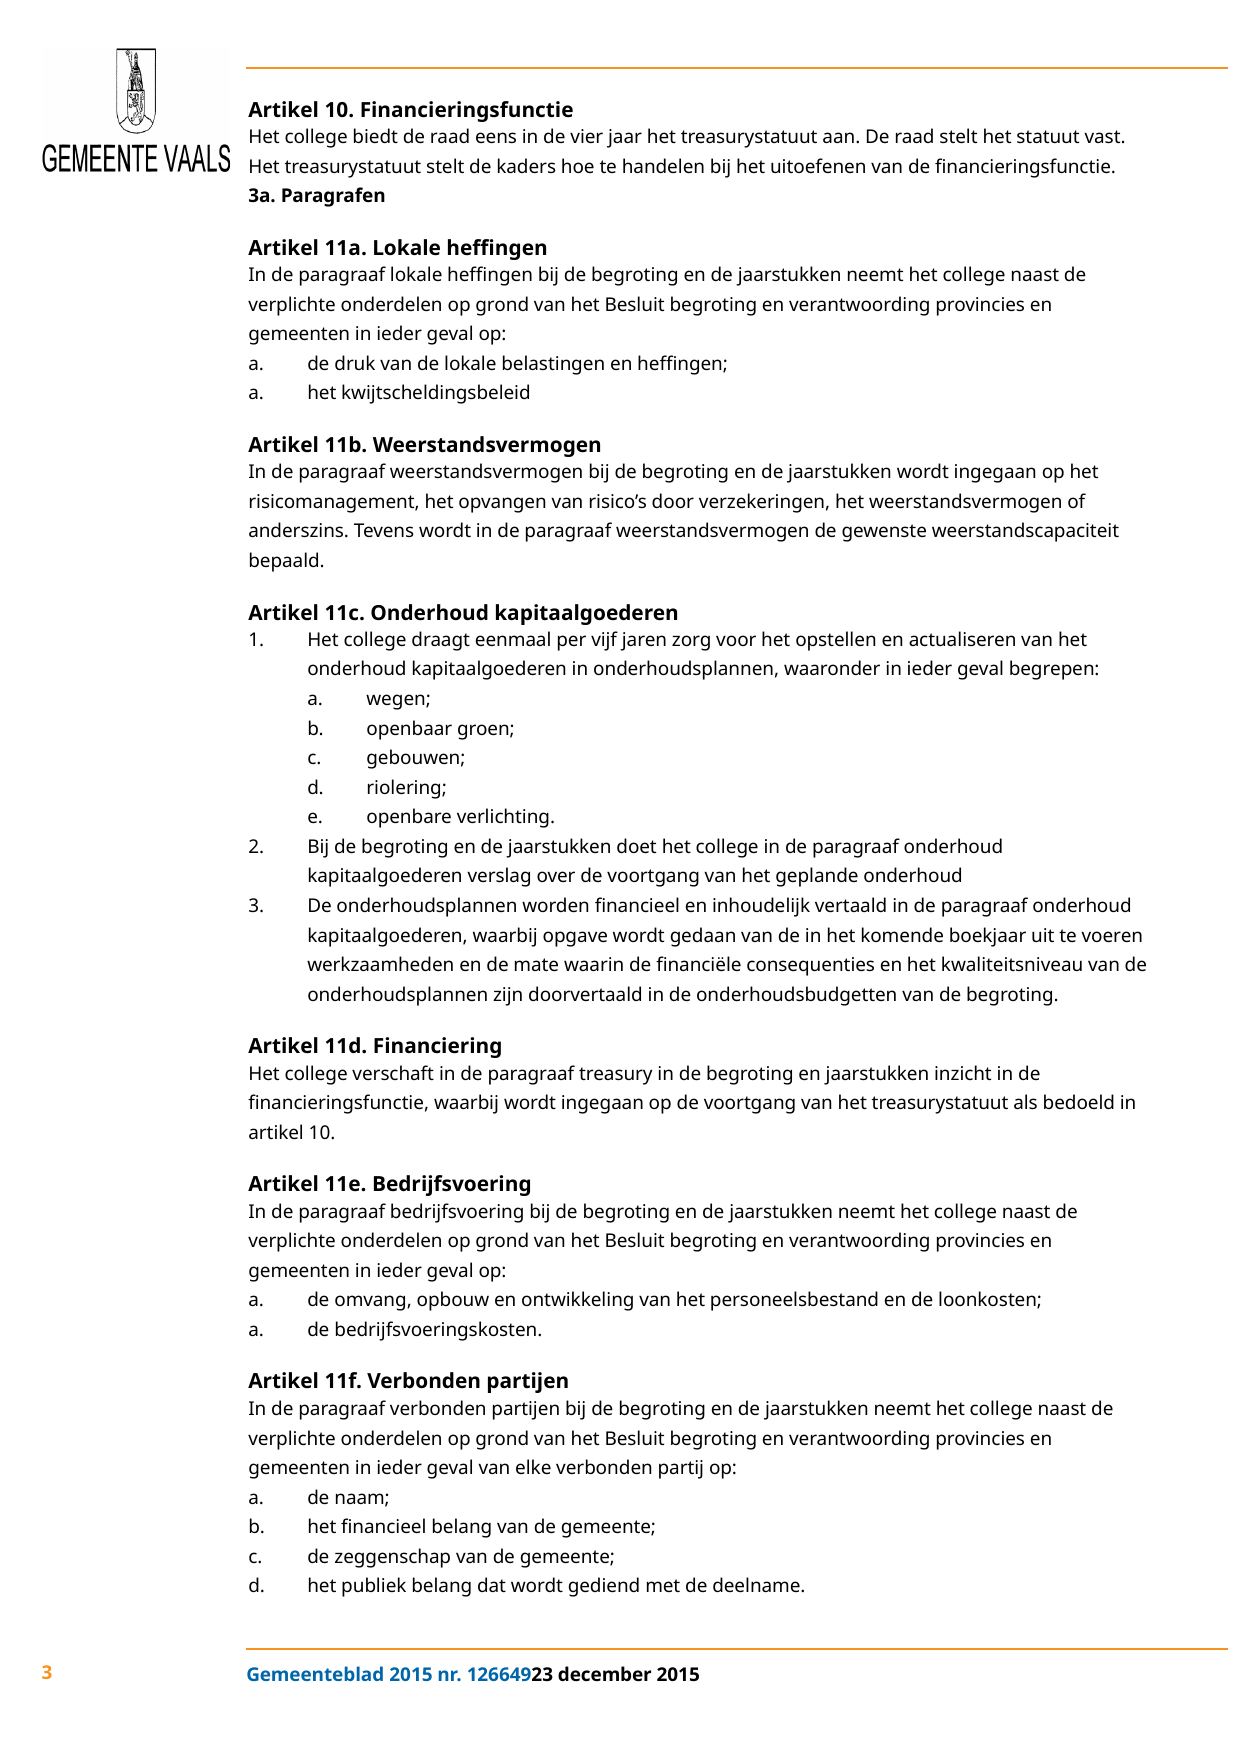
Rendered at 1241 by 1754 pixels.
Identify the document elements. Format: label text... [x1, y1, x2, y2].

text Artikel 11a. Lokale heffingen [248, 233, 1152, 261]
text 3a. Paragrafen [248, 182, 1152, 208]
text Artikel 11b. Weerstandsvermogen [248, 430, 1152, 458]
text Artikel 11f. Verbonden partijen [248, 1367, 1152, 1395]
list Bij de begroting en de jaarstukken doet het college in de paragraaf onderhoud kapitaalgoederen verslag over de voortgang van het geplande onderhoud [248, 833, 1152, 888]
list de bedrijfsvoeringskosten. [248, 1316, 1152, 1342]
text In de paragraaf bedrijfsvoering bij de begroting en de jaarstukken neemt het college naast de verplichte onderdelen op grond van het Besluit begroting en verantwoording provincies en gemeenten in ieder geval op: [248, 1198, 1152, 1283]
list riolering; [307, 774, 1152, 800]
list openbaar groen; [307, 715, 1152, 741]
list de zeggenschap van de gemeente; [248, 1543, 1152, 1569]
list het financieel belang van de gemeente; [248, 1513, 1152, 1539]
list Het college draagt eenmaal per vijf jaren zorg voor het opstellen en actualiseren van het onderhoud kapitaalgoederen in onderhoudsplannen, waaronder in ieder geval begrepen: [248, 626, 1152, 681]
text In de paragraaf verbonden partijen bij de begroting en de jaarstukken neemt het college naast de verplichte onderdelen op grond van het Besluit begroting en verantwoording provincies en gemeenten in ieder geval van elke verbonden partij op: [248, 1395, 1152, 1480]
text Het college biedt de raad eens in de vier jaar het treasurystatuut aan. De raad stelt het statuut vast. Het treasurystatuut stelt de kaders hoe te handelen bij het uitoefenen van de financieringsfunctie. [248, 123, 1152, 178]
list wegen; [307, 685, 1152, 711]
list het kwijtscheldingsbeleid [248, 379, 1152, 405]
text Artikel 11c. Onderhoud kapitaalgoederen [248, 598, 1152, 626]
text Artikel 11e. Bedrijfsvoering [248, 1169, 1152, 1198]
list het publiek belang dat wordt gediend met de deelname. [248, 1573, 1152, 1598]
list de druk van de lokale belastingen en heffingen; [248, 350, 1152, 376]
picture [41, 47, 231, 172]
text In de paragraaf lokale heffingen bij de begroting en de jaarstukken neemt het college naast de verplichte onderdelen op grond van het Besluit begroting en verantwoording provincies en gemeenten in ieder geval op: [248, 261, 1152, 346]
text Artikel 11d. Financiering [248, 1031, 1152, 1060]
list gebouwen; [307, 744, 1152, 770]
text In de paragraaf weerstandsvermogen bij de begroting en de jaarstukken wordt ingegaan op het risicomanagement, het opvangen van risico’s door verzekeringen, het weerstandsvermogen of anderszins. Tevens wordt in de paragraaf weerstandsvermogen de gewenste weerstandscapaciteit bepaald. [248, 458, 1152, 573]
list De onderhoudsplannen worden financieel en inhoudelijk vertaald in de paragraaf onderhoud kapitaalgoederen, waarbij opgave wordt gedaan van de in het komende boekjaar uit te voeren werkzaamheden en de mate waarin de financiële consequenties en het kwaliteitsniveau van de onderhoudsplannen zijn doorvertaald in de onderhoudsbudgetten van de begroting. [248, 892, 1152, 1007]
list openbare verlichting. [307, 803, 1152, 829]
list de naam; [248, 1484, 1152, 1509]
list de omvang, opbouw en ontwikkeling van het personeelsbestand en de loonkosten; [248, 1287, 1152, 1312]
text Het college verschaft in de paragraaf treasury in de begroting en jaarstukken inzicht in de financieringsfunctie, waarbij wordt ingegaan op de voortgang van het treasurystatuut als bedoeld in artikel 10. [248, 1060, 1152, 1145]
text Artikel 10. Financieringsfunctie [248, 95, 1152, 123]
